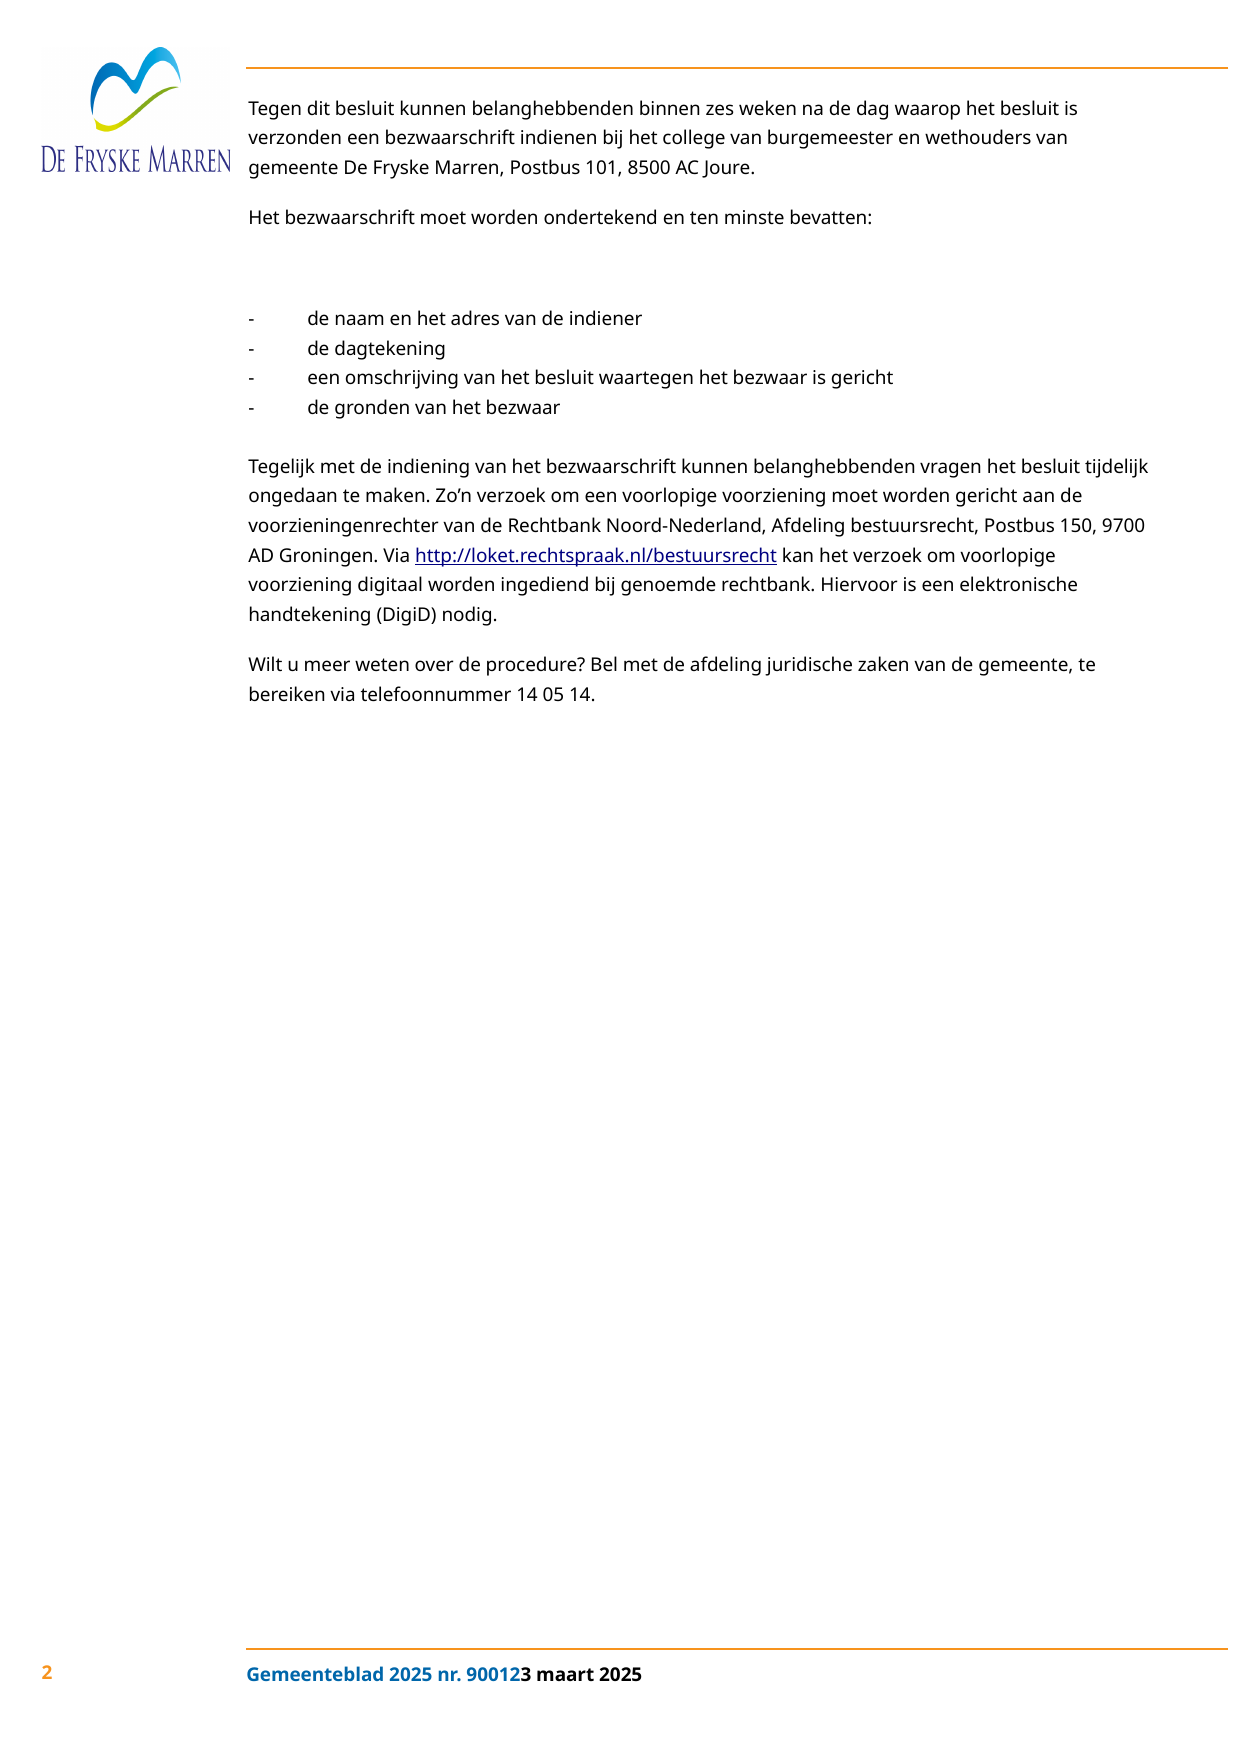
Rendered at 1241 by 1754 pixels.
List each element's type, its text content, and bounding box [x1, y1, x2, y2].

list de naam en het adres van de indiener [248, 305, 1152, 331]
list de gronden van het bezwaar [248, 394, 1152, 420]
text Het bezwaarschrift moet worden ondertekend en ten minste bevatten: [248, 204, 1152, 230]
list een omschrijving van het besluit waartegen het bezwaar is gericht [248, 364, 1152, 390]
text Tegen dit besluit kunnen belanghebbenden binnen zes weken na de dag waarop het besluit is verzonden een bezwaarschrift indienen bij het college van burgemeester en wethouders van gemeente De Fryske Marren, Postbus 101, 8500 AC Joure. [248, 95, 1152, 180]
picture [41, 47, 231, 172]
text Tegelijk met de indiening van het bezwaarschrift kunnen belanghebbenden vragen het besluit tijdelijk ongedaan te maken. Zo’n verzoek om een voorlopige voorziening moet worden gericht aan de voorzieningenrechter van de Rechtbank Noord-Nederland, Afdeling bestuursrecht, Postbus 150, 9700 AD Groningen. Via http://loket.rechtspraak.nl/bestuursrecht kan het verzoek om voorlopige voorziening digitaal worden ingediend bij genoemde rechtbank. Hiervoor is een elektronische handtekening (DigiD) nodig. [248, 453, 1152, 627]
text Wilt u meer weten over de procedure? Bel met de afdeling juridische zaken van de gemeente, te bereiken via telefoonnummer 14 05 14. [248, 651, 1152, 707]
list de dagtekening [248, 335, 1152, 361]
